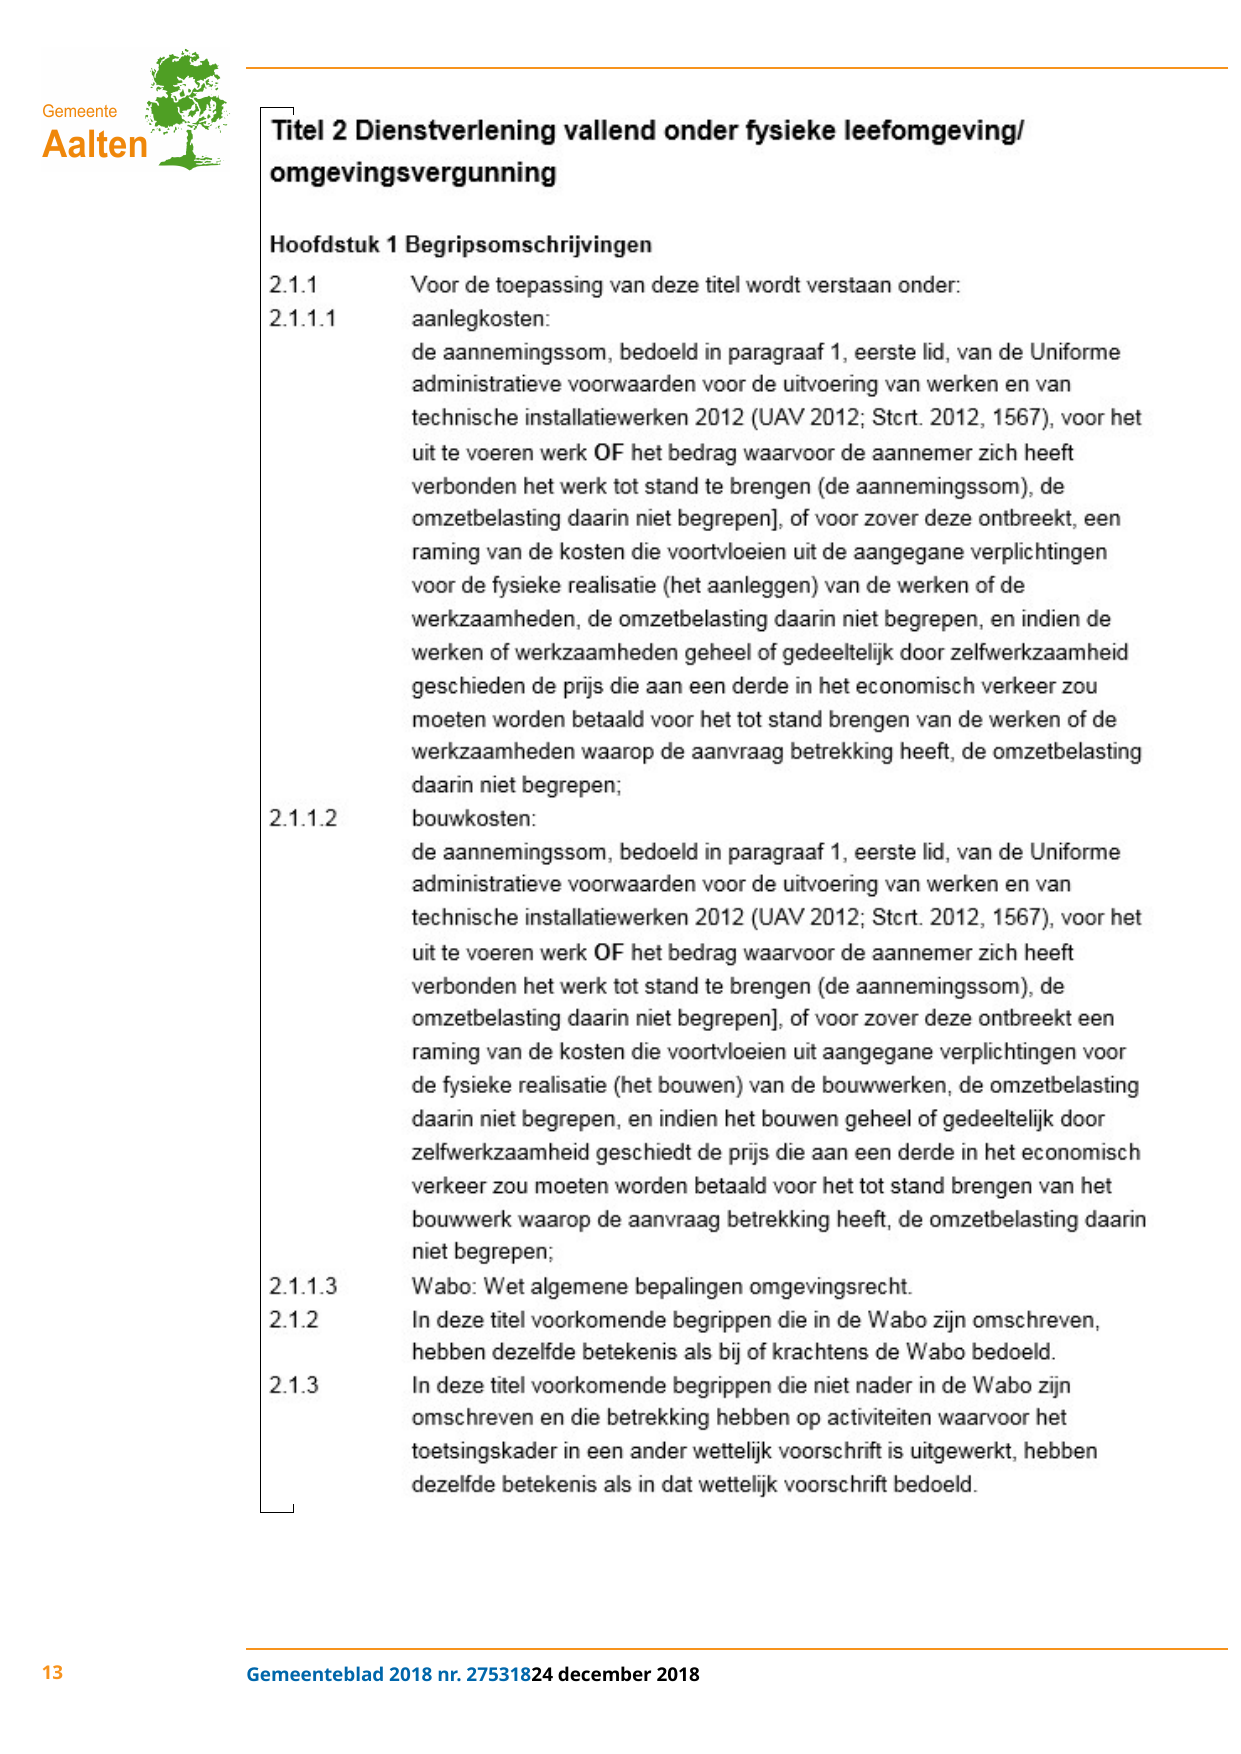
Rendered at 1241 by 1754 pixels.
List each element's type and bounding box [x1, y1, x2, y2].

picture [41, 47, 231, 172]
picture [268, 115, 1159, 1504]
